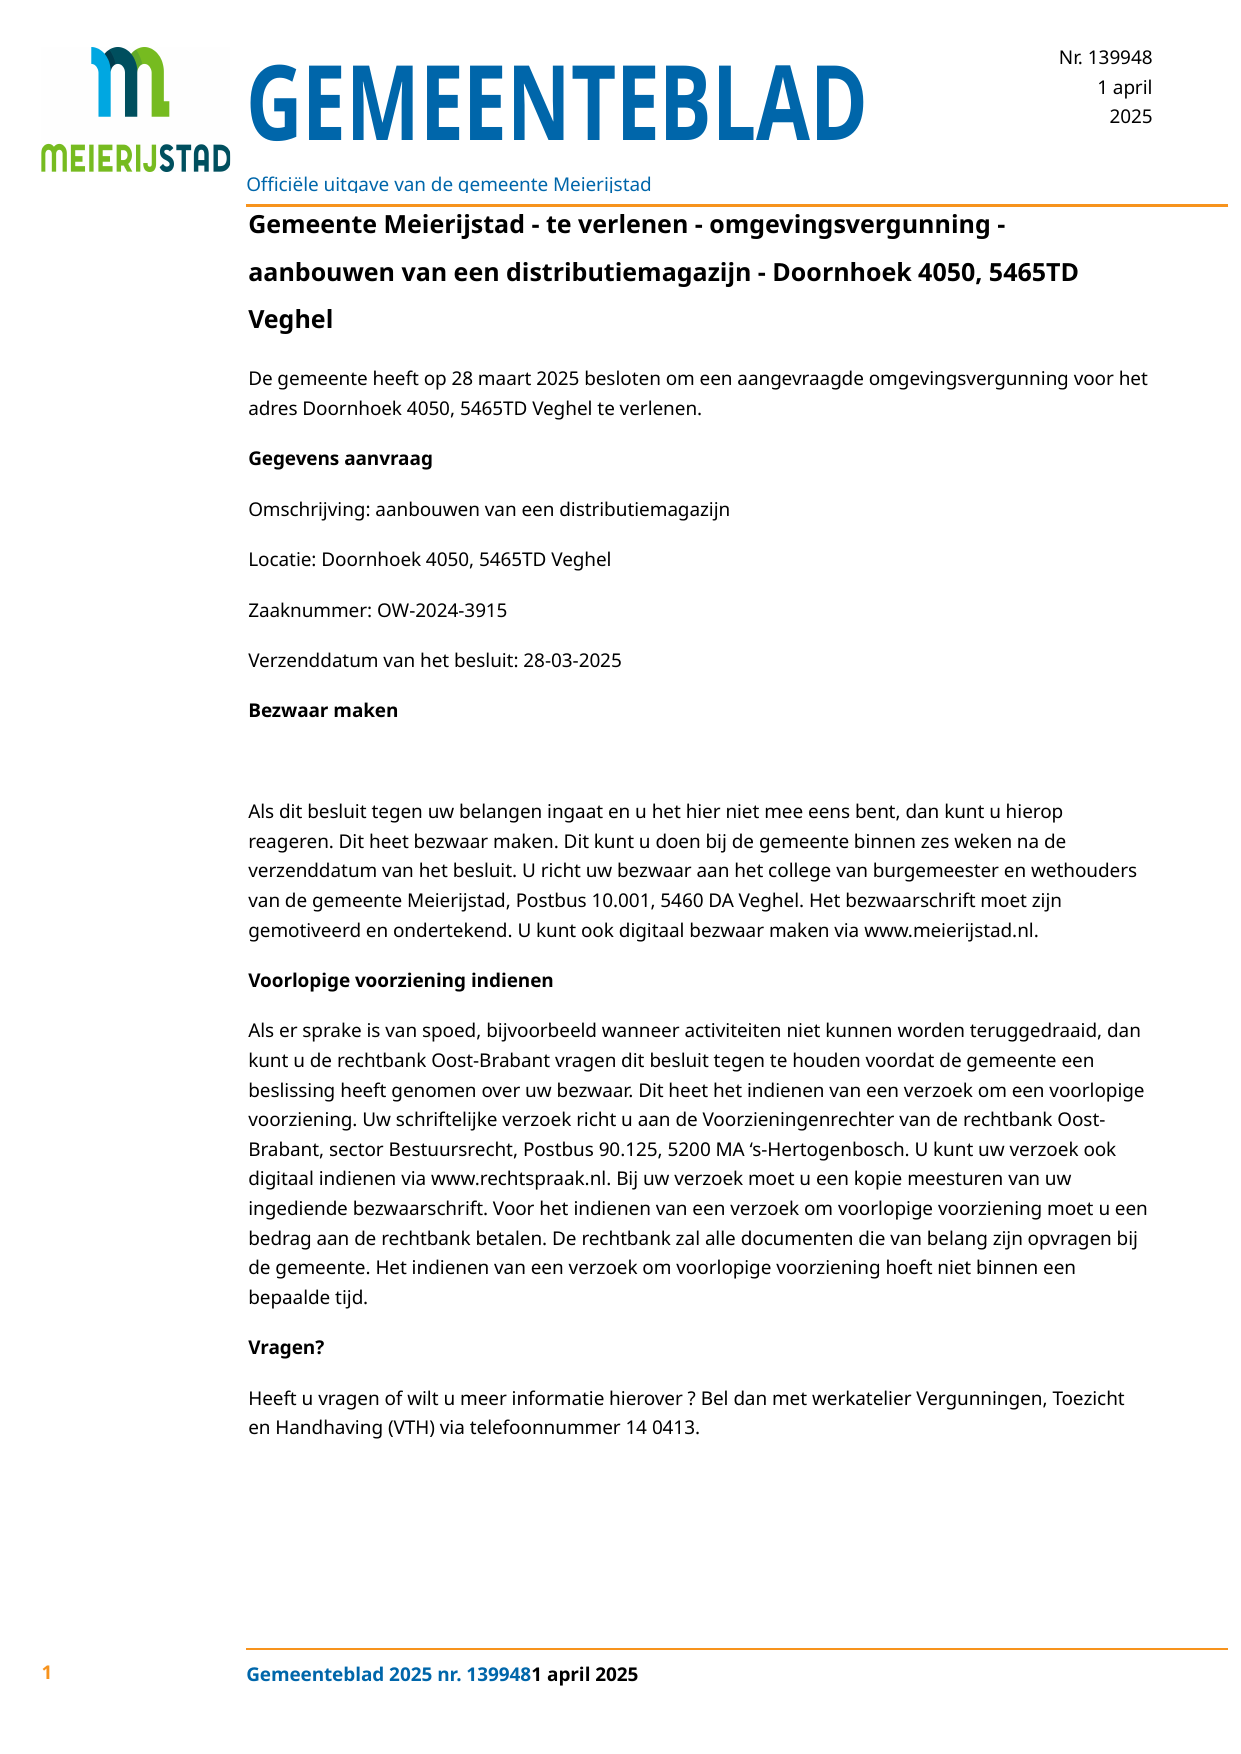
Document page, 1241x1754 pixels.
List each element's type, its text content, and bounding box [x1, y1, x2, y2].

text Gegevens aanvraag [248, 446, 1152, 471]
text Verzenddatum van het besluit: 28-03-2025 [248, 647, 1152, 673]
text De gemeente heeft op 28 maart 2025 besloten om een aangevraagde omgevingsvergunning voor het adres Doornhoek 4050, 5465TD Veghel te verlenen. [248, 366, 1152, 421]
text Als dit besluit tegen uw belangen ingaat en u het hier niet mee eens bent, dan kunt u hierop reageren. Dit heet bezwaar maken. Dit kunt u doen bij de gemeente binnen zes weken na de verzenddatum van het besluit. U richt uw bezwaar aan het college van burgemeester en wethouders van de gemeente Meierijstad, Postbus 10.001, 5460 DA Veghel. Het bezwaarschrift moet zijn gemotiveerd en ondertekend. U kunt ook digitaal bezwaar maken via www.meierijstad.nl. [248, 798, 1152, 942]
text Zaaknummer: OW-2024-3915 [248, 597, 1152, 622]
text Bezwaar maken [248, 698, 1152, 723]
text Vragen? [248, 1334, 1152, 1360]
text Gemeente Meierijstad - te verlenen - omgevingsvergunning - aanbouwen van een distributiemagazijn - Doornhoek 4050, 5465TD Veghel [248, 207, 1152, 336]
text Heeft u vragen of wilt u meer informatie hierover ? Bel dan met werkatelier Vergunningen, Toezicht en Handhaving (VTH) via telefoonnummer 14 0413. [248, 1385, 1152, 1440]
text Omschrijving: aanbouwen van een distributiemagazijn [248, 496, 1152, 522]
text Voorlopige voorziening indienen [248, 967, 1152, 993]
picture [41, 47, 231, 172]
text Locatie: Doornhoek 4050, 5465TD Veghel [248, 546, 1152, 572]
text Als er sprake is van spoed, bijvoorbeeld wanneer activiteiten niet kunnen worden teruggedraaid, dan kunt u de rechtbank Oost-Brabant vragen dit besluit tegen te houden voordat de gemeente een beslissing heeft genomen over uw bezwaar. Dit heet het indienen van een verzoek om een voorlopige voorziening. Uw schriftelijke verzoek richt u aan de Voorzieningenrechter van de rechtbank Oost-Brabant, sector Bestuursrecht, Postbus 90.125, 5200 MA ‘s-Hertogenbosch. U kunt uw verzoek ook digitaal indienen via www.rechtspraak.nl. Bij uw verzoek moet u een kopie meesturen van uw ingediende bezwaarschrift. Voor het indienen van een verzoek om voorlopige voorziening moet u een bedrag aan de rechtbank betalen. De rechtbank zal alle documenten die van belang zijn opvragen bij de gemeente. Het indienen van een verzoek om voorlopige voorziening hoeft niet binnen een bepaalde tijd. [248, 1018, 1152, 1309]
